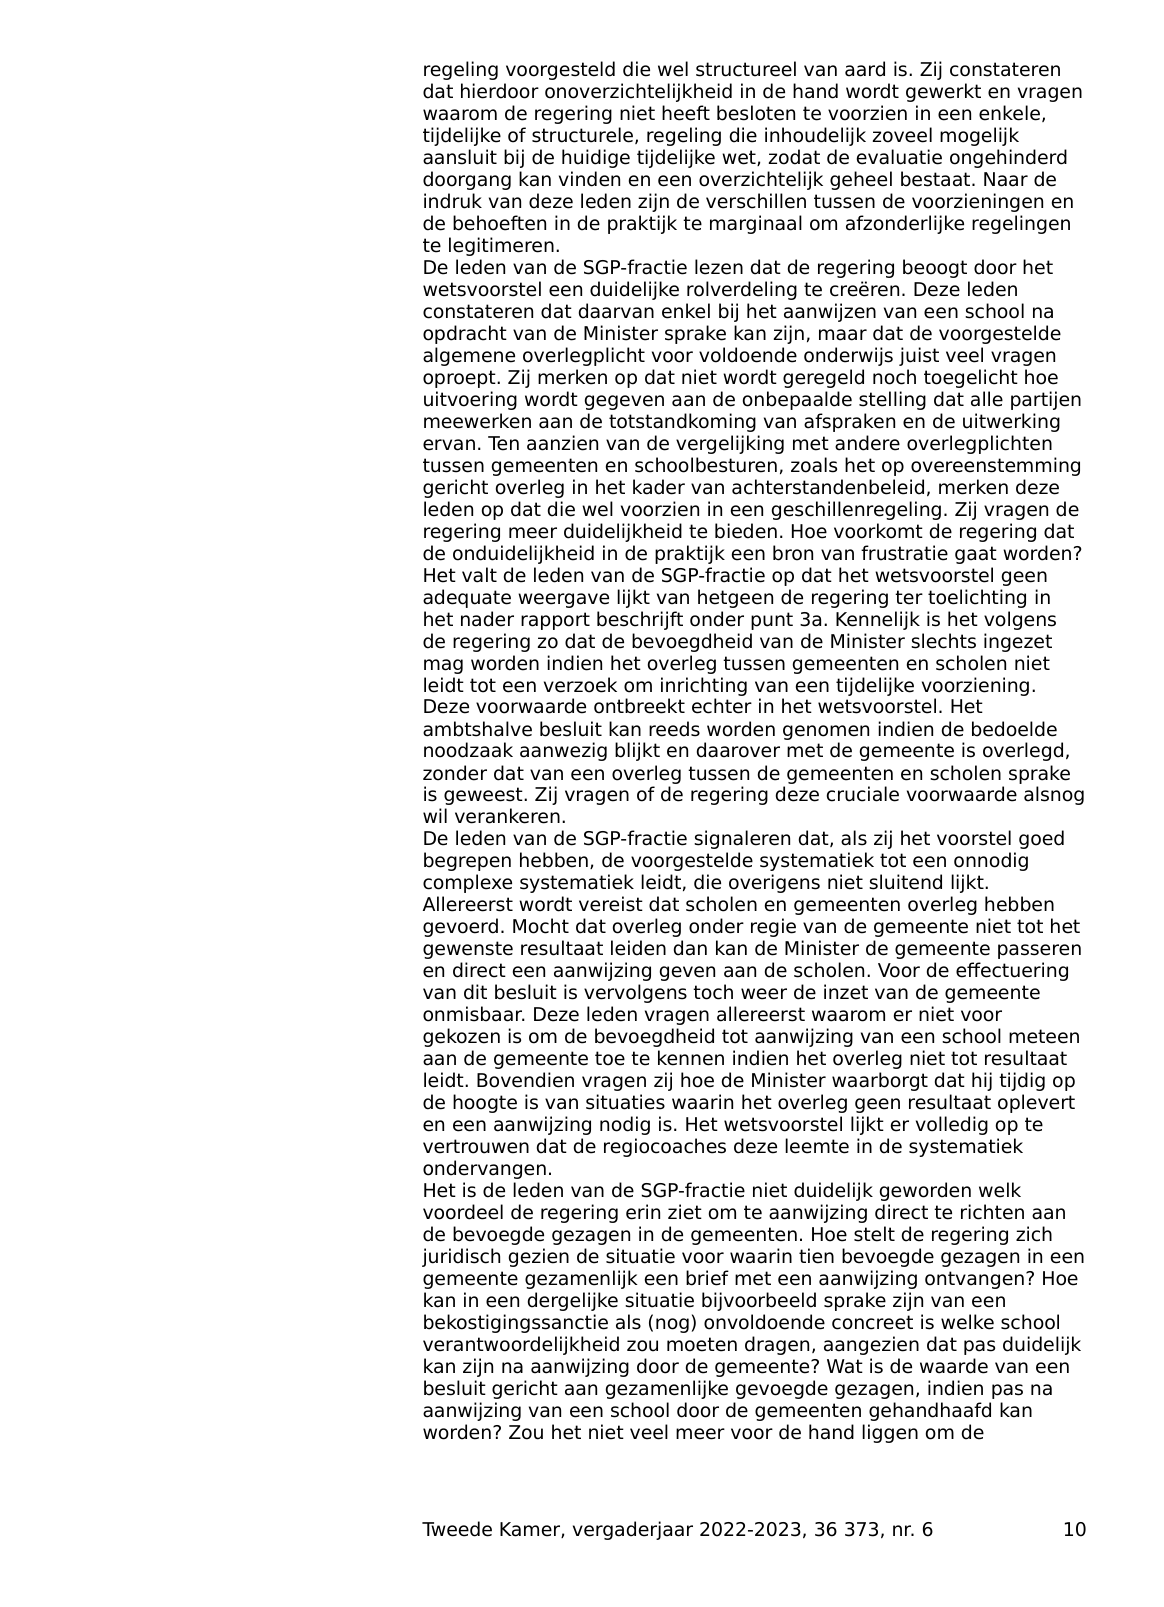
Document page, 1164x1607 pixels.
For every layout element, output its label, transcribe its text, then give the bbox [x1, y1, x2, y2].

text Het is de leden van de SGP-fractie niet duidelijk geworden welk voordeel de regering erin ziet om te aanwijzing direct te richten aan de bevoegde gezagen in de gemeenten. Hoe stelt de regering zich juridisch gezien de situatie voor waarin tien bevoegde gezagen in een gemeente gezamenlijk een brief met een aanwijzing ontvangen? Hoe kan in een dergelijke situatie bijvoorbeeld sprake zijn van een bekostigingssanctie als (nog) onvoldoende concreet is welke school verantwoordelijkheid zou moeten dragen, aangezien dat pas duidelijk kan zijn na aanwijzing door de gemeente? Wat is de waarde van een besluit gericht aan gezamenlijke gevoegde gezagen, indien pas na aanwijzing van een school door de gemeenten gehandhaafd kan worden? Zou het niet veel meer voor de hand liggen om de [422, 1180, 1087, 1444]
text De leden van de SGP-fractie lezen dat de regering beoogt door het wetsvoorstel een duidelijke rolverdeling te creëren. Deze leden constateren dat daarvan enkel bij het aanwijzen van een school na opdracht van de Minister sprake kan zijn, maar dat de voorgestelde algemene overlegplicht voor voldoende onderwijs juist veel vragen oproept. Zij merken op dat niet wordt geregeld noch toegelicht hoe uitvoering wordt gegeven aan de onbepaalde stelling dat alle partijen meewerken aan de totstandkoming van afspraken en de uitwerking ervan. Ten aanzien van de vergelijking met andere overlegplichten tussen gemeenten en schoolbesturen, zoals het op overeenstemming gericht overleg in het kader van achterstandenbeleid, merken deze leden op dat die wel voorzien in een geschillenregeling. Zij vragen de regering meer duidelijkheid te bieden. Hoe voorkomt de regering dat de onduidelijkheid in de praktijk een bron van frustratie gaat worden? [422, 257, 1087, 564]
text De leden van de SGP-fractie signaleren dat, als zij het voorstel goed begrepen hebben, de voorgestelde systematiek tot een onnodig complexe systematiek leidt, die overigens niet sluitend lijkt. Allereerst wordt vereist dat scholen en gemeenten overleg hebben gevoerd. Mocht dat overleg onder regie van de gemeente niet tot het gewenste resultaat leiden dan kan de Minister de gemeente passeren en direct een aanwijzing geven aan de scholen. Voor de effectuering van dit besluit is vervolgens toch weer de inzet van de gemeente onmisbaar. Deze leden vragen allereerst waarom er niet voor gekozen is om de bevoegdheid tot aanwijzing van een school meteen aan de gemeente toe te kennen indien het overleg niet tot resultaat leidt. Bovendien vragen zij hoe de Minister waarborgt dat hij tijdig op de hoogte is van situaties waarin het overleg geen resultaat oplevert en een aanwijzing nodig is. Het wetsvoorstel lijkt er volledig op te vertrouwen dat de regiocoaches deze leemte in de systematiek ondervangen. [422, 828, 1087, 1180]
text Het valt de leden van de SGP-fractie op dat het wetsvoorstel geen adequate weergave lijkt van hetgeen de regering ter toelichting in het nader rapport beschrijft onder punt 3a. Kennelijk is het volgens de regering zo dat de bevoegdheid van de Minister slechts ingezet mag worden indien het overleg tussen gemeenten en scholen niet leidt tot een verzoek om inrichting van een tijdelijke voorziening. Deze voorwaarde ontbreekt echter in het wetsvoorstel. Het ambtshalve besluit kan reeds worden genomen indien de bedoelde noodzaak aanwezig blijkt en daarover met de gemeente is overlegd, zonder dat van een overleg tussen de gemeenten en scholen sprake is geweest. Zij vragen of de regering deze cruciale voorwaarde alsnog wil verankeren. [422, 564, 1087, 828]
text regeling voorgesteld die wel structureel van aard is. Zij constateren dat hierdoor onoverzichtelijkheid in de hand wordt gewerkt en vragen waarom de regering niet heeft besloten te voorzien in een enkele, tijdelijke of structurele, regeling die inhoudelijk zoveel mogelijk aansluit bij de huidige tijdelijke wet, zodat de evaluatie ongehinderd doorgang kan vinden en een overzichtelijk geheel bestaat. Naar de indruk van deze leden zijn de verschillen tussen de voorzieningen en de behoeften in de praktijk te marginaal om afzonderlijke regelingen te legitimeren. [422, 59, 1087, 257]
